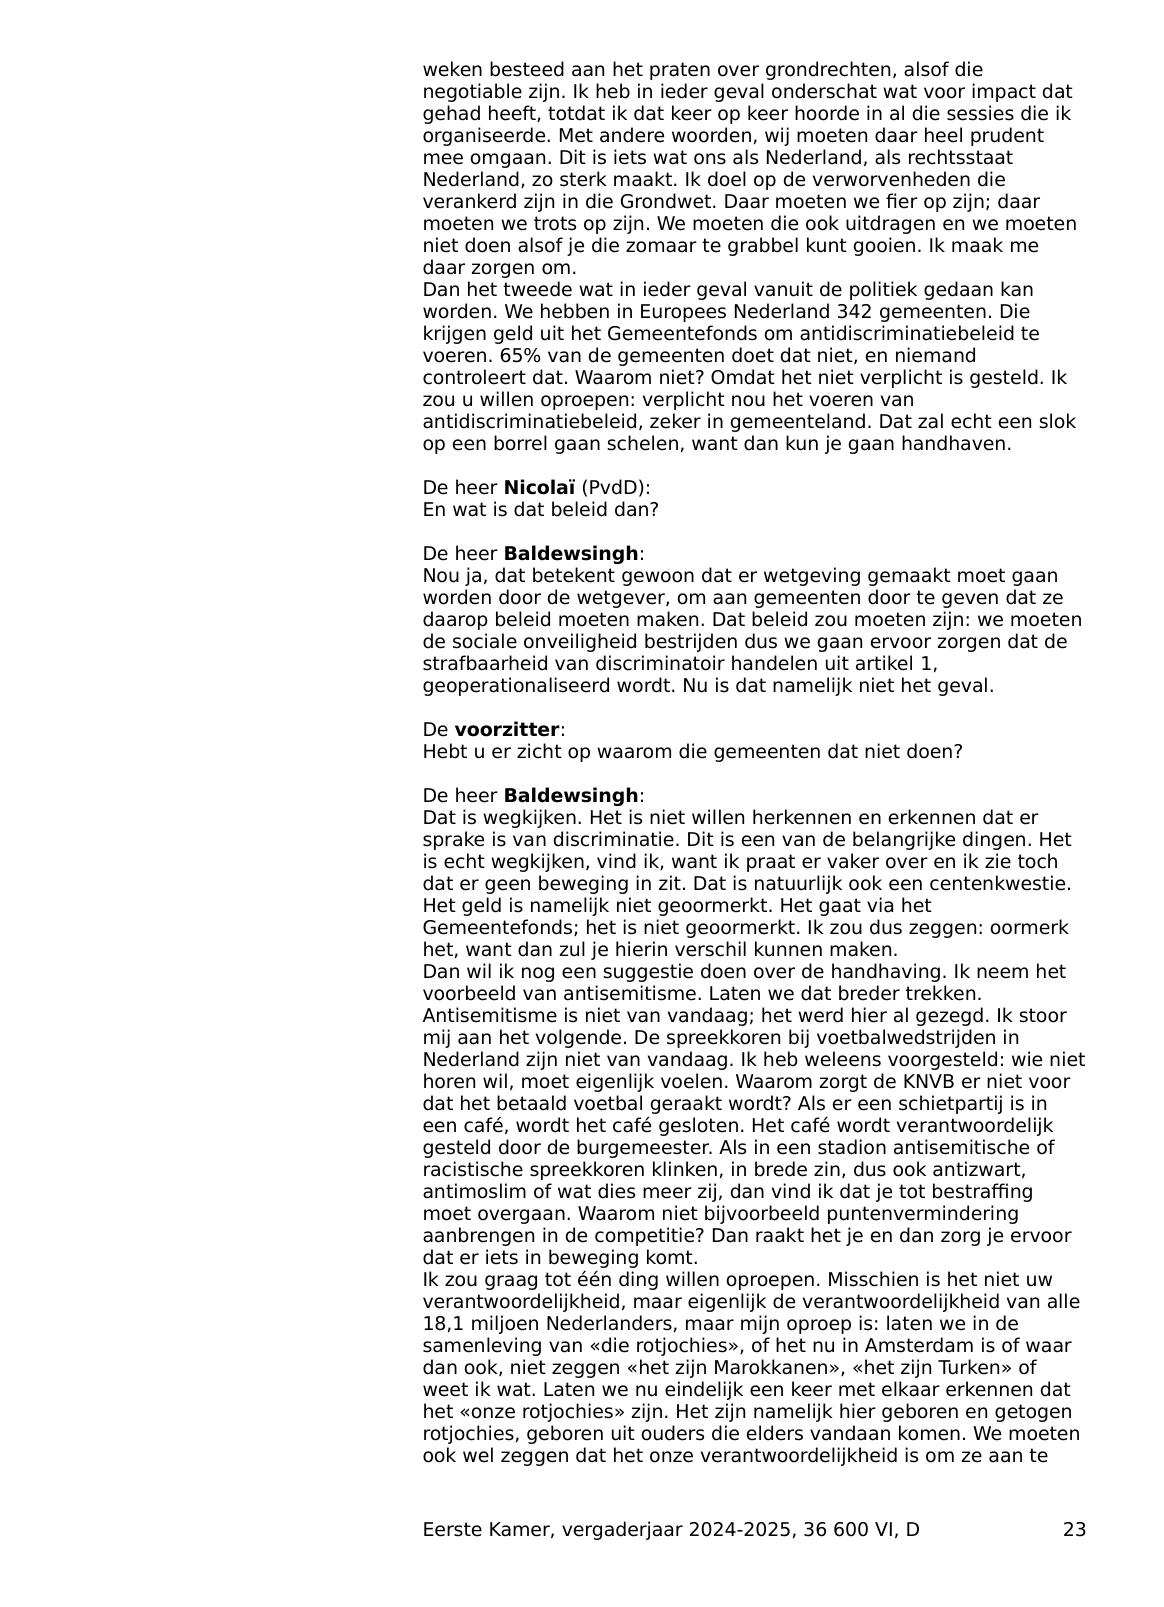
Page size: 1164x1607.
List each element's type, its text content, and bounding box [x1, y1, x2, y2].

text De voorzitter: [422, 719, 1087, 741]
text weken besteed aan het praten over grondrechten, alsof die negotiable zijn. Ik heb in ieder geval onderschat wat voor impact dat gehad heeft, totdat ik dat keer op keer hoorde in al die sessies die ik organiseerde. Met andere woorden, wij moeten daar heel prudent mee omgaan. Dit is iets wat ons als Nederland, als rechtsstaat Nederland, zo sterk maakt. Ik doel op de verworvenheden die verankerd zijn in die Grondwet. Daar moeten we fier op zijn; daar moeten we trots op zijn. We moeten die ook uitdragen en we moeten niet doen alsof je die zomaar te grabbel kunt gooien. Ik maak me daar zorgen om. [422, 59, 1087, 279]
text En wat is dat beleid dan? [422, 499, 1087, 521]
text Dan het tweede wat in ieder geval vanuit de politiek gedaan kan worden. We hebben in Europees Nederland 342 gemeenten. Die krijgen geld uit het Gemeentefonds om antidiscriminatiebeleid te voeren. 65% van de gemeenten doet dat niet, en niemand controleert dat. Waarom niet? Omdat het niet verplicht is gesteld. Ik zou u willen oproepen: verplicht nou het voeren van antidiscriminatiebeleid, zeker in gemeenteland. Dat zal echt een slok op een borrel gaan schelen, want dan kun je gaan handhaven. [422, 279, 1087, 455]
text Nou ja, dat betekent gewoon dat er wetgeving gemaakt moet gaan worden door de wetgever, om aan gemeenten door te geven dat ze daarop beleid moeten maken. Dat beleid zou moeten zijn: we moeten de sociale onveiligheid bestrijden dus we gaan ervoor zorgen dat de strafbaarheid van discriminatoir handelen uit artikel 1, geoperationaliseerd wordt. Nu is dat namelijk niet het geval. [422, 565, 1087, 697]
text Dan wil ik nog een suggestie doen over de handhaving. Ik neem het voorbeeld van antisemitisme. Laten we dat breder trekken. Antisemitisme is niet van vandaag; het werd hier al gezegd. Ik stoor mij aan het volgende. De spreekkoren bij voetbalwedstrijden in Nederland zijn niet van vandaag. Ik heb weleens voorgesteld: wie niet horen wil, moet eigenlijk voelen. Waarom zorgt de KNVB er niet voor dat het betaald voetbal geraakt wordt? Als er een schietpartij is in een café, wordt het café gesloten. Het café wordt verantwoordelijk gesteld door de burgemeester. Als in een stadion antisemitische of racistische spreekkoren klinken, in brede zin, dus ook antizwart, antimoslim of wat dies meer zij, dan vind ik dat je tot bestraffing moet overgaan. Waarom niet bijvoorbeeld puntenvermindering aanbrengen in de competitie? Dan raakt het je en dan zorg je ervoor dat er iets in beweging komt. [422, 961, 1087, 1269]
text Ik zou graag tot één ding willen oproepen. Misschien is het niet uw verantwoordelijkheid, maar eigenlijk de verantwoordelijkheid van alle 18,1 miljoen Nederlanders, maar mijn oproep is: laten we in de samenleving van «die rotjochies», of het nu in Amsterdam is of waar dan ook, niet zeggen «het zijn Marokkanen», «het zijn Turken» of weet ik wat. Laten we nu eindelijk een keer met elkaar erkennen dat het «onze rotjochies» zijn. Het zijn namelijk hier geboren en getogen rotjochies, geboren uit ouders die elders vandaan komen. We moeten ook wel zeggen dat het onze verantwoordelijkheid is om ze aan te [422, 1269, 1087, 1467]
text De heer Baldewsingh: [422, 543, 1087, 565]
text Hebt u er zicht op waarom die gemeenten dat niet doen? [422, 741, 1087, 763]
text De heer Baldewsingh: [422, 785, 1087, 807]
text De heer Nicolaï (PvdD): [422, 477, 1087, 499]
text Dat is wegkijken. Het is niet willen herkennen en erkennen dat er sprake is van discriminatie. Dit is een van de belangrijke dingen. Het is echt wegkijken, vind ik, want ik praat er vaker over en ik zie toch dat er geen beweging in zit. Dat is natuurlijk ook een centenkwestie. Het geld is namelijk niet geoormerkt. Het gaat via het Gemeentefonds; het is niet geoormerkt. Ik zou dus zeggen: oormerk het, want dan zul je hierin verschil kunnen maken. [422, 807, 1087, 961]
